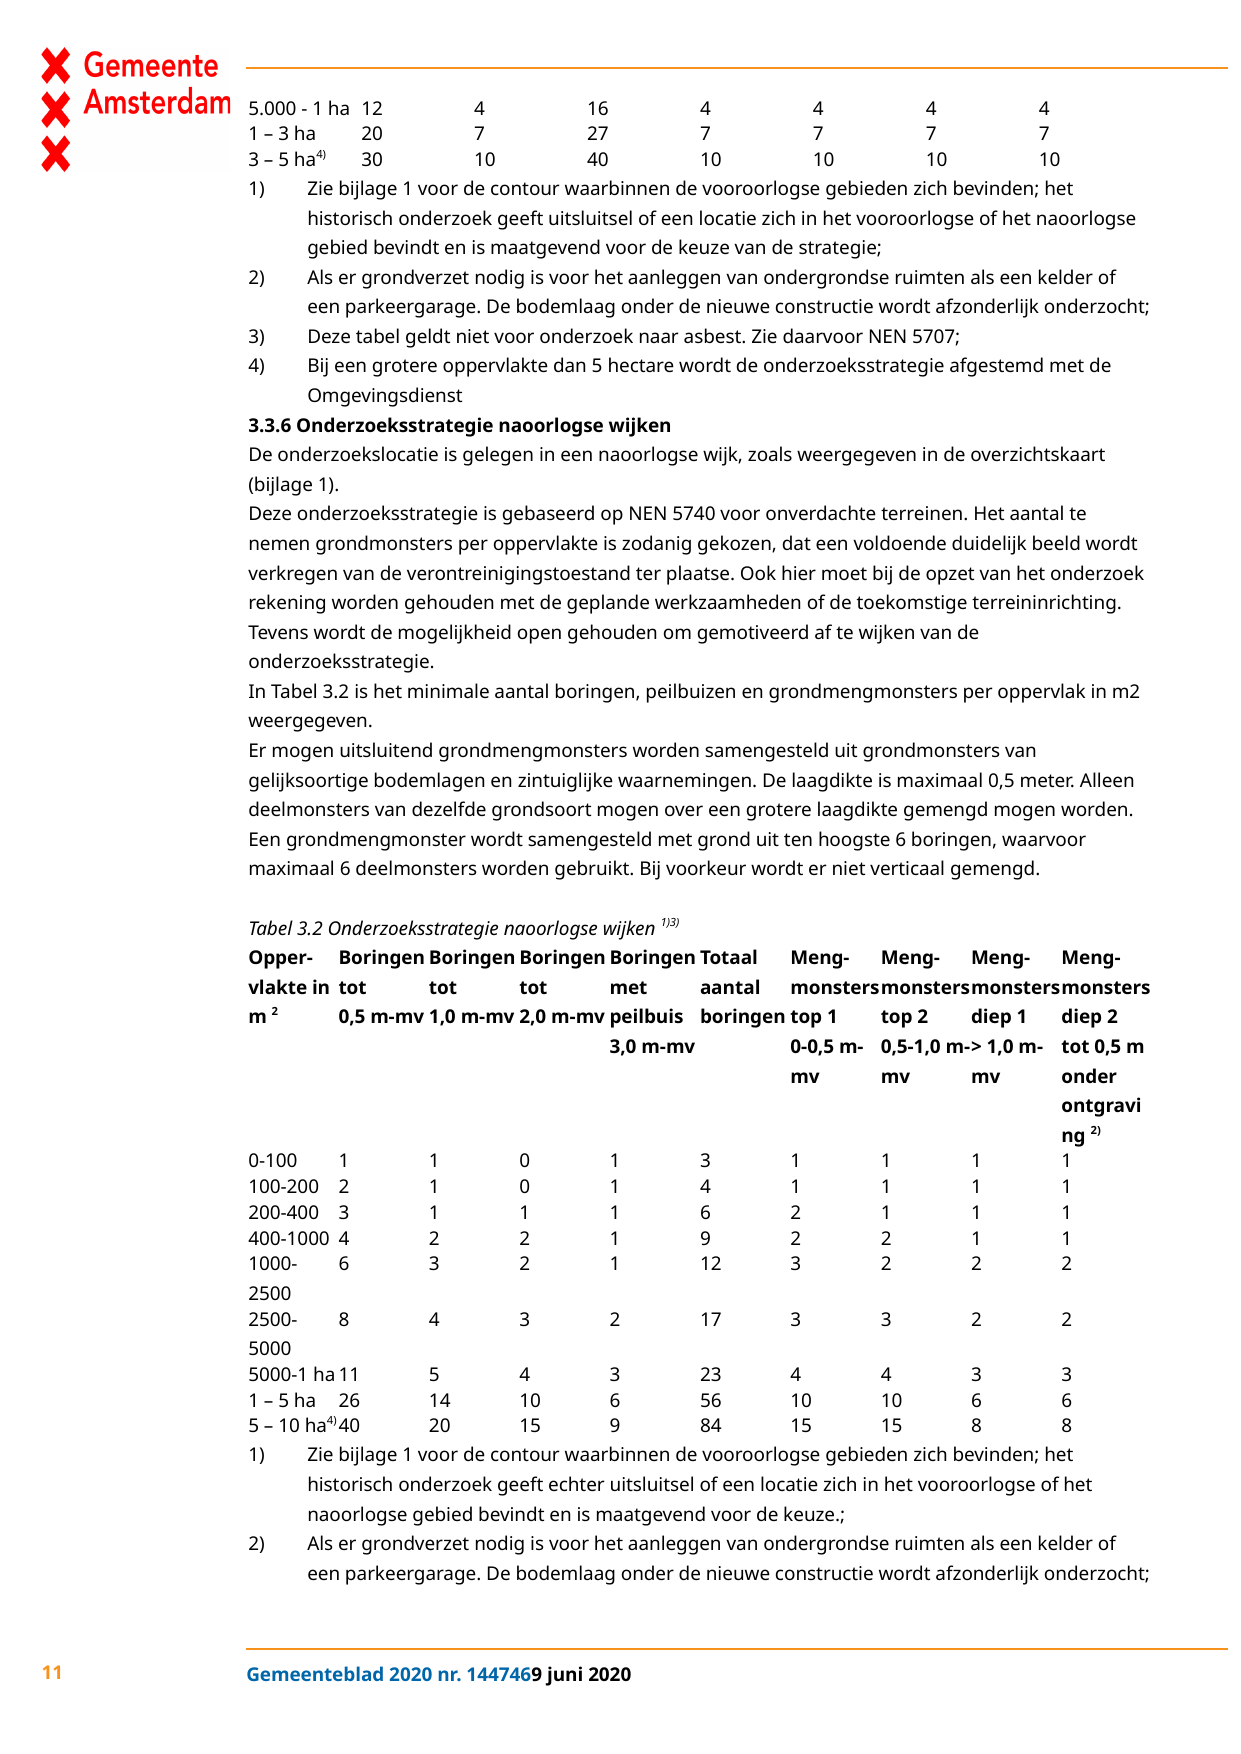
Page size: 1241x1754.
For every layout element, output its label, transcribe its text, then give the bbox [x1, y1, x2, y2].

table_cell 10 [881, 1387, 971, 1413]
table_header Boringen tot 2,0 m-mv [519, 945, 609, 1148]
table_cell 2 [1061, 1251, 1152, 1306]
table_cell 1 [971, 1148, 1061, 1173]
table_header Boringen tot 1,0 m-mv [429, 945, 519, 1148]
table_cell 10 [519, 1387, 609, 1413]
table_cell 2 [609, 1306, 700, 1361]
table_cell 0-100 [248, 1148, 338, 1173]
table_cell 6 [338, 1251, 429, 1306]
table_cell 9 [609, 1413, 700, 1438]
table_cell 4 [429, 1306, 519, 1361]
table_cell 4 [700, 95, 813, 121]
table_cell 1 [609, 1225, 700, 1251]
table_cell 200-400 [248, 1199, 338, 1225]
table_cell 1 [519, 1199, 609, 1225]
table_cell 1 [429, 1148, 519, 1173]
table_cell 3 [429, 1251, 519, 1306]
table_cell 3 [790, 1306, 881, 1361]
table_header Boringen met peilbuis 3,0 m-mv [609, 945, 700, 1148]
table_cell 15 [790, 1413, 881, 1438]
table_cell 2 [338, 1174, 429, 1199]
table_cell 10 [1039, 146, 1152, 172]
table_cell 3 [971, 1361, 1061, 1387]
text 3.3.6 Onderzoeksstrategie naoorlogse wijken [248, 412, 1152, 438]
table_cell 15 [881, 1413, 971, 1438]
table_cell 84 [700, 1413, 790, 1438]
table_cell 26 [338, 1387, 429, 1413]
table_cell 4 [1039, 95, 1152, 121]
table_cell 5000-1 ha [248, 1361, 338, 1387]
table_cell 10 [474, 146, 587, 172]
text Er mogen uitsluitend grondmengmonsters worden samengesteld uit grondmonsters van gelijksoortige bodemlagen en zintuiglijke waarnemingen. De laagdikte is maximaal 0,5 meter. Alleen deelmonsters van dezelfde grondsoort mogen over een grotere laagdikte gemengd mogen worden. Een grondmengmonster wordt samengesteld met grond uit ten hoogste 6 boringen, waarvoor maximaal 6 deelmonsters worden gebruikt. Bij voorkeur wordt er niet verticaal gemengd. [248, 737, 1152, 881]
table_cell 4 [338, 1225, 429, 1251]
table_cell 30 [361, 146, 474, 172]
table_cell 2 [519, 1225, 609, 1251]
table_cell 1 [1061, 1174, 1152, 1199]
table_cell 1 [609, 1148, 700, 1173]
text Tevens wordt de mogelijkheid open gehouden om gemotiveerd af te wijken van de onderzoeksstrategie. [248, 619, 1152, 674]
table_cell 16 [587, 95, 700, 121]
table_header Boringen tot 0,5 m-mv [338, 945, 429, 1148]
table_cell 4 [881, 1361, 971, 1387]
table_cell 1 [1061, 1148, 1152, 1173]
table_cell 4 [474, 95, 587, 121]
table_cell 7 [813, 121, 926, 146]
table_cell 20 [361, 121, 474, 146]
table_cell 2 [790, 1199, 881, 1225]
text In Tabel 3.2 is het minimale aantal boringen, peilbuizen en grondmengmonsters per oppervlak in m2 weergegeven. [248, 678, 1152, 733]
table_cell 1 [881, 1148, 971, 1173]
table_header Opper-vlakte in m 2 [248, 945, 338, 1148]
table_cell 1 [1061, 1225, 1152, 1251]
table_cell 1 [971, 1199, 1061, 1225]
table_cell 0 [519, 1174, 609, 1199]
list Als er grondverzet nodig is voor het aanleggen van ondergrondse ruimten als een kelder of een parkeergarage. De bodemlaag onder de nieuwe constructie wordt afzonderlijk onderzocht; [248, 1530, 1152, 1586]
table_cell 6 [1061, 1387, 1152, 1413]
table_cell 400-1000 [248, 1225, 338, 1251]
table_cell 3 – 5 ha4) [248, 146, 361, 172]
table_cell 5 [429, 1361, 519, 1387]
table_cell 4 [519, 1361, 609, 1387]
table_header Meng- monsters top 1 0-0,5 m-mv [790, 945, 881, 1148]
list Deze tabel geldt niet voor onderzoek naar asbest. Zie daarvoor NEN 5707; [248, 323, 1152, 349]
table_cell 2 [429, 1225, 519, 1251]
table_cell 1 [790, 1174, 881, 1199]
table_header Meng- monsters diep 2 tot 0,5 m onder ontgraving 2) [1061, 945, 1152, 1148]
table_cell 2 [519, 1251, 609, 1306]
table_header Meng-monsters top 2 0,5-1,0 m-mv [881, 945, 971, 1148]
table_cell 2 [881, 1251, 971, 1306]
table_cell 6 [971, 1387, 1061, 1413]
list Bij een grotere oppervlakte dan 5 hectare wordt de onderzoeksstrategie afgestemd met de Omgevingsdienst [248, 353, 1152, 408]
table_cell 7 [700, 121, 813, 146]
table_cell 8 [971, 1413, 1061, 1438]
table_cell 1 [338, 1148, 429, 1173]
table_cell 20 [429, 1413, 519, 1438]
table_cell 2 [790, 1225, 881, 1251]
table_cell 1 [429, 1199, 519, 1225]
table_cell 12 [361, 95, 474, 121]
table_cell 40 [587, 146, 700, 172]
table_cell 23 [700, 1361, 790, 1387]
table_cell 1 [881, 1199, 971, 1225]
table_cell 1 [609, 1251, 700, 1306]
table_cell 7 [926, 121, 1038, 146]
table_cell 7 [474, 121, 587, 146]
table_cell 56 [700, 1387, 790, 1413]
table_cell 4 [700, 1174, 790, 1199]
table_cell 9 [700, 1225, 790, 1251]
table_cell 1 [429, 1174, 519, 1199]
table_cell 2 [881, 1225, 971, 1251]
table_cell 4 [813, 95, 926, 121]
table_cell 3 [338, 1199, 429, 1225]
table_cell 10 [790, 1387, 881, 1413]
list Als er grondverzet nodig is voor het aanleggen van ondergrondse ruimten als een kelder of een parkeergarage. De bodemlaag onder de nieuwe constructie wordt afzonderlijk onderzocht; [248, 264, 1152, 319]
text Tabel 3.2 Onderzoeksstrategie naoorlogse wijken 1)3) [248, 915, 1152, 941]
table_cell 2500-5000 [248, 1306, 338, 1361]
table_cell 17 [700, 1306, 790, 1361]
table_cell 10 [813, 146, 926, 172]
table_cell 3 [609, 1361, 700, 1387]
table_cell 11 [338, 1361, 429, 1387]
table_header Totaal aantal boringen [700, 945, 790, 1148]
table_cell 8 [1061, 1413, 1152, 1438]
table_cell 2 [971, 1251, 1061, 1306]
table_cell 1 [971, 1174, 1061, 1199]
table_cell 3 [700, 1148, 790, 1173]
table_cell 1 [971, 1225, 1061, 1251]
table_cell 5 – 10 ha4) [248, 1413, 338, 1438]
table_cell 27 [587, 121, 700, 146]
table_cell 0 [519, 1148, 609, 1173]
table_cell 7 [1039, 121, 1152, 146]
table_cell 15 [519, 1413, 609, 1438]
table_cell 2 [1061, 1306, 1152, 1361]
list Zie bijlage 1 voor de contour waarbinnen de vooroorlogse gebieden zich bevinden; het historisch onderzoek geeft echter uitsluitsel of een locatie zich in het vooroorlogse of het naoorlogse gebied bevindt en is maatgevend voor de keuze.; [248, 1442, 1152, 1527]
table_cell 1 [609, 1199, 700, 1225]
table_header Meng- monsters diep 1 > 1,0 m-mv [971, 945, 1061, 1148]
table_cell 4 [790, 1361, 881, 1387]
table_cell 6 [700, 1199, 790, 1225]
table_cell 6 [609, 1387, 700, 1413]
text De onderzoekslocatie is gelegen in een naoorlogse wijk, zoals weergegeven in de overzichtskaart (bijlage 1). [248, 441, 1152, 497]
table_cell 1 – 5 ha [248, 1387, 338, 1413]
table_cell 100-200 [248, 1174, 338, 1199]
table_cell 1 [881, 1174, 971, 1199]
table_cell 2 [971, 1306, 1061, 1361]
table_cell 3 [881, 1306, 971, 1361]
text Deze onderzoeksstrategie is gebaseerd op NEN 5740 voor onverdachte terreinen. Het aantal te nemen grondmonsters per oppervlakte is zodanig gekozen, dat een voldoende duidelijk beeld wordt verkregen van de verontreinigingstoestand ter plaatse. Ook hier moet bij de opzet van het onderzoek rekening worden gehouden met de geplande werkzaamheden of de toekomstige terreininrichting. [248, 501, 1152, 615]
table_cell 12 [700, 1251, 790, 1306]
table_cell 3 [1061, 1361, 1152, 1387]
table_cell 3 [519, 1306, 609, 1361]
table_cell 5.000 - 1 ha [248, 95, 361, 121]
table_cell 10 [700, 146, 813, 172]
table_cell 1 [1061, 1199, 1152, 1225]
table_cell 8 [338, 1306, 429, 1361]
list Zie bijlage 1 voor de contour waarbinnen de vooroorlogse gebieden zich bevinden; het historisch onderzoek geeft uitsluitsel of een locatie zich in het vooroorlogse of het naoorlogse gebied bevindt en is maatgevend voor de keuze van de strategie; [248, 175, 1152, 260]
table_cell 1 [609, 1174, 700, 1199]
table_cell 1000-2500 [248, 1251, 338, 1306]
table_cell 1 – 3 ha [248, 121, 361, 146]
table_cell 10 [926, 146, 1038, 172]
picture [41, 47, 231, 172]
table_cell 14 [429, 1387, 519, 1413]
table_cell 4 [926, 95, 1038, 121]
table_cell 1 [790, 1148, 881, 1173]
table_cell 40 [338, 1413, 429, 1438]
table_cell 3 [790, 1251, 881, 1306]
